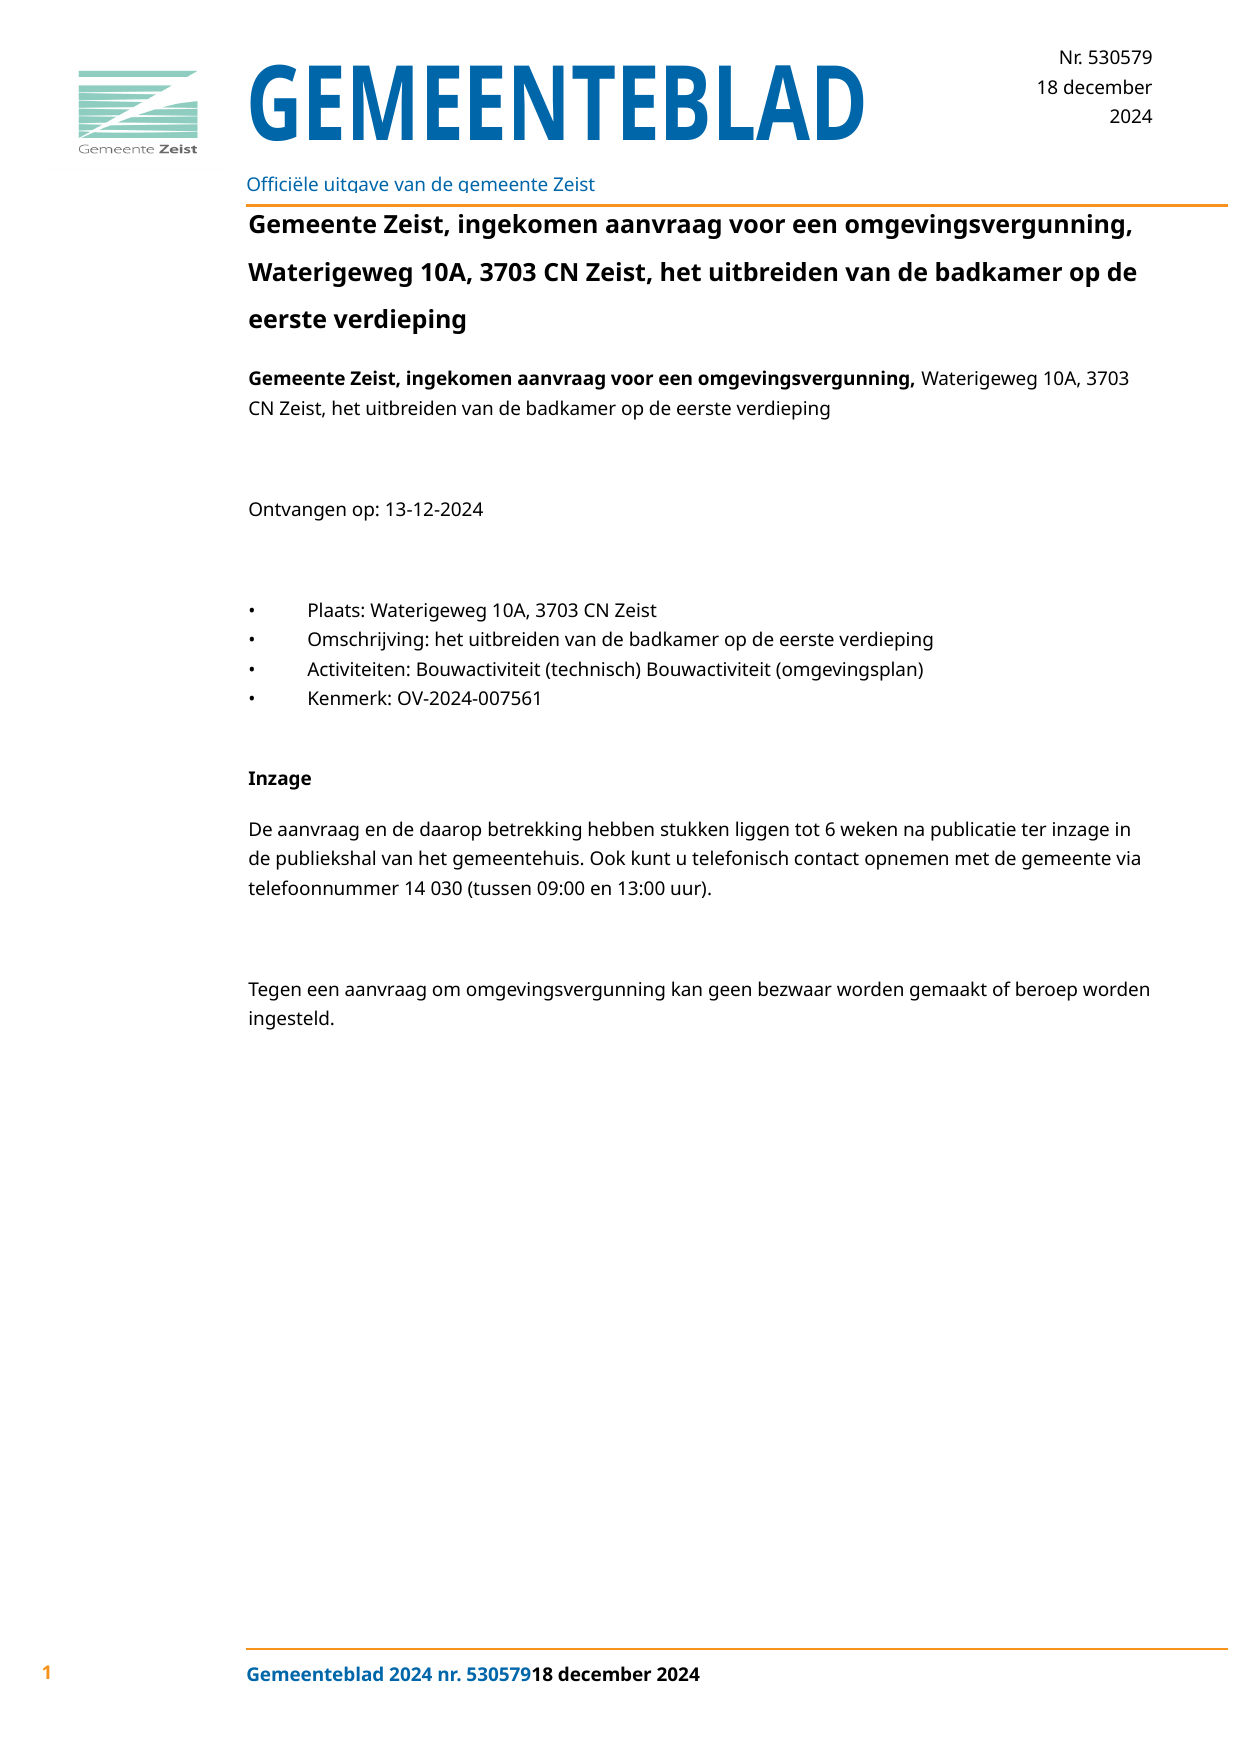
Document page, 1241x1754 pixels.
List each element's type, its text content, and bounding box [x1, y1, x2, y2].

text De aanvraag en de daarop betrekking hebben stukken liggen tot 6 weken na publicatie ter inzage in de publiekshal van het gemeentehuis. Ook kunt u telefonisch contact opnemen met de gemeente via telefoonnummer 14 030 (tussen 09:00 en 13:00 uur). [248, 816, 1152, 901]
text Ontvangen op: 13-12-2024 [248, 496, 1152, 522]
list Omschrijving: het uitbreiden van de badkamer op de eerste verdieping [248, 626, 1152, 652]
text Tegen een aanvraag om omgevingsvergunning kan geen bezwaar worden gemaakt of beroep worden ingesteld. [248, 976, 1152, 1031]
list Plaats: Waterigeweg 10A, 3703 CN Zeist [248, 597, 1152, 622]
text Gemeente Zeist, ingekomen aanvraag voor een omgevingsvergunning, Waterigeweg 10A, 3703 CN Zeist, het uitbreiden van de badkamer op de eerste verdieping [248, 366, 1152, 421]
picture [41, 47, 231, 172]
text Gemeente Zeist, ingekomen aanvraag voor een omgevingsvergunning, Waterigeweg 10A, 3703 CN Zeist, het uitbreiden van de badkamer op de eerste verdieping [248, 207, 1152, 336]
text Inzage [248, 766, 1152, 791]
list Activiteiten: Bouwactiviteit (technisch) Bouwactiviteit (omgevingsplan) [248, 656, 1152, 682]
list Kenmerk: OV-2024-007561 [248, 686, 1152, 711]
